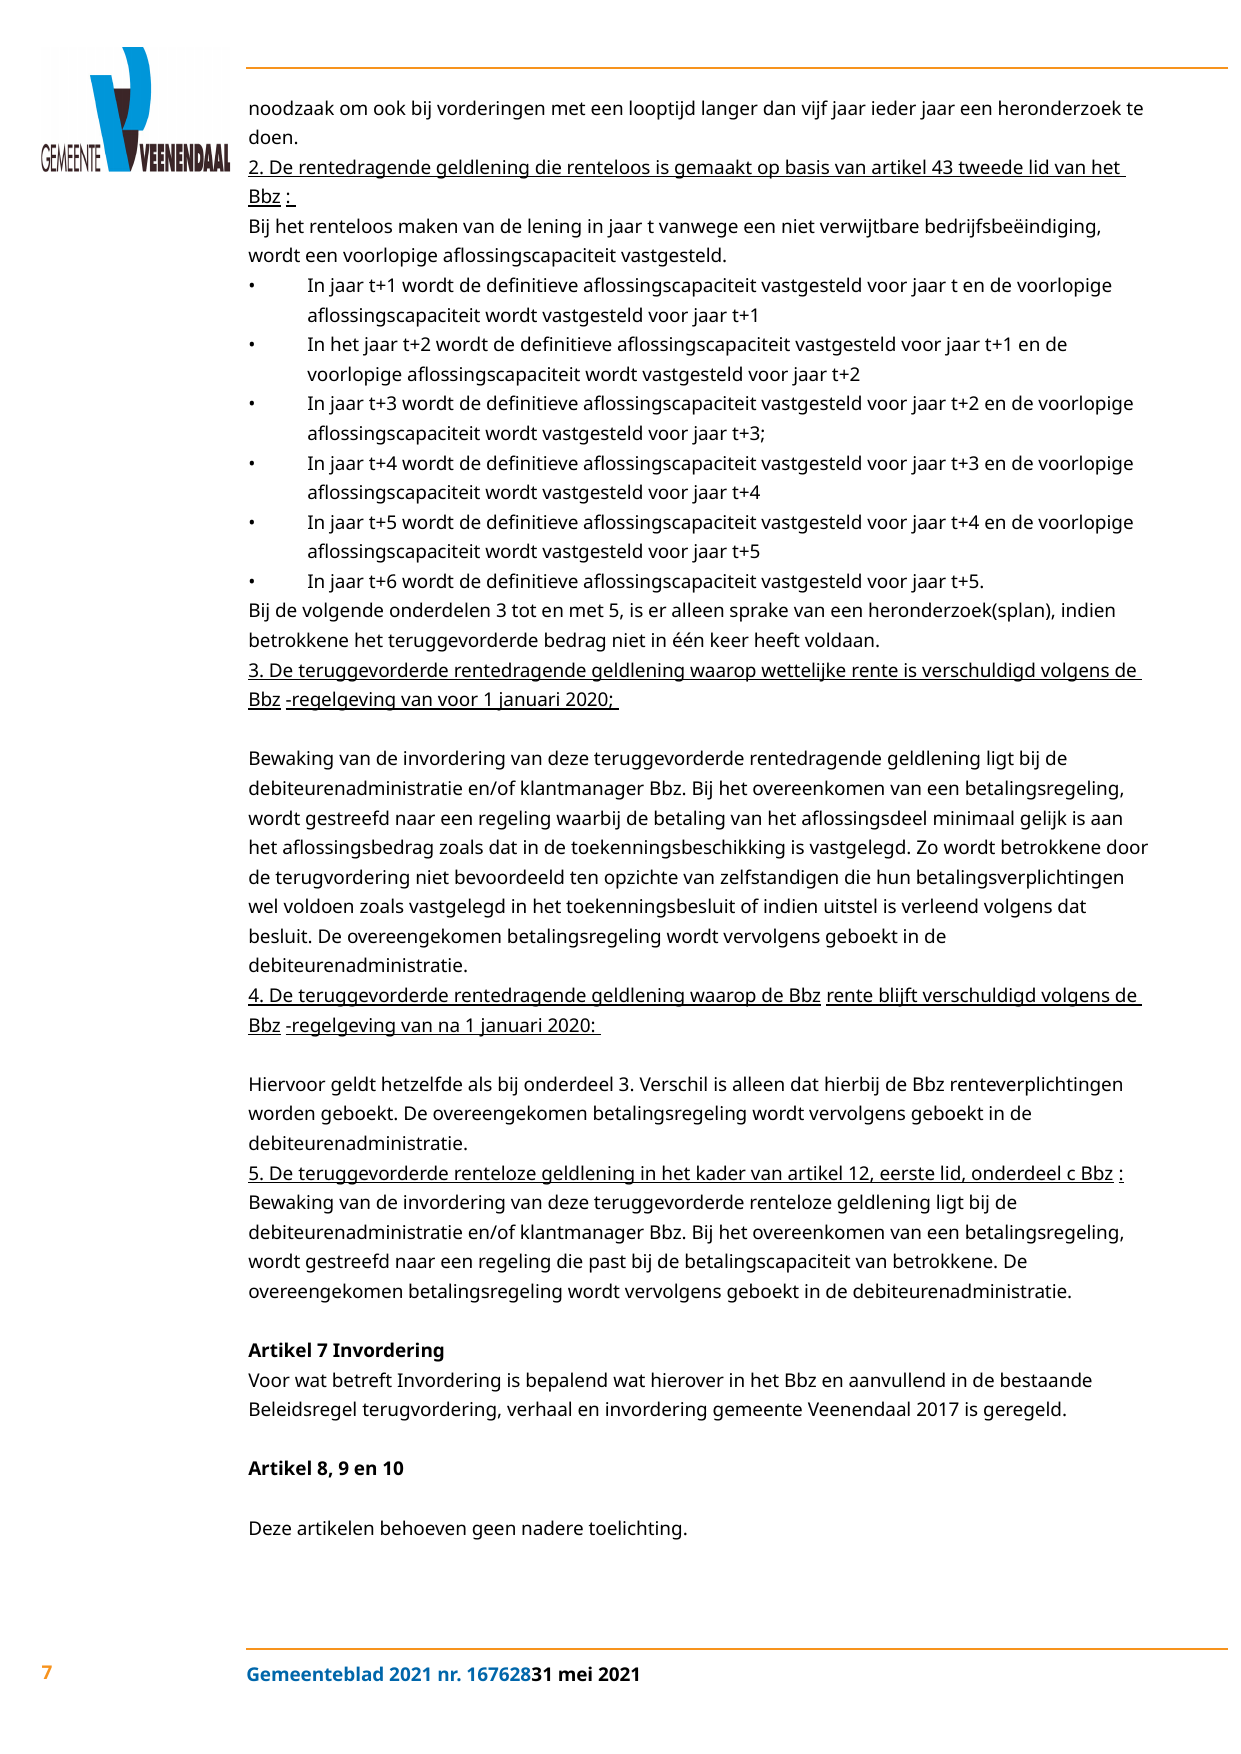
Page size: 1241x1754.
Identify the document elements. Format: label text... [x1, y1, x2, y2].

text 5. De teruggevorderde renteloze geldlening in het kader van artikel 12, eerste lid, onderdeel c Bbz : Bewaking van de invordering van deze teruggevorderde renteloze geldlening ligt bij de debiteurenadministratie en/of klantmanager Bbz. Bij het overeenkomen van een betalingsregeling, wordt gestreefd naar een regeling die past bij de betalingscapaciteit van betrokkene. De overeengekomen betalingsregeling wordt vervolgens geboekt in de debiteurenadministratie. [248, 1160, 1152, 1304]
text Artikel 7 Invordering [248, 1337, 1152, 1363]
text Deze artikelen behoeven geen nadere toelichting. [248, 1515, 1152, 1541]
text Bij de volgende onderdelen 3 tot en met 5, is er alleen sprake van een heronderzoek(splan), indien betrokkene het teruggevorderde bedrag niet in één keer heeft voldaan. [248, 598, 1152, 653]
list In het jaar t+2 wordt de definitieve aflossingscapaciteit vastgesteld voor jaar t+1 en de voorlopige aflossingscapaciteit wordt vastgesteld voor jaar t+2 [248, 331, 1152, 387]
text Hiervoor geldt hetzelfde als bij onderdeel 3. Verschil is alleen dat hierbij de Bbz renteverplichtingen worden geboekt. De overeengekomen betalingsregeling wordt vervolgens geboekt in de debiteurenadministratie. [248, 1071, 1152, 1156]
text 4. De teruggevorderde rentedragende geldlening waarop de Bbz rente blijft verschuldigd volgens de Bbz -regelgeving van na 1 januari 2020: [248, 982, 1152, 1038]
picture [123, 47, 231, 172]
text Artikel 8, 9 en 10 [248, 1456, 1152, 1481]
text 2. De rentedragende geldlening die renteloos is gemaakt op basis van artikel 43 tweede lid van het Bbz : [248, 154, 1152, 209]
text noodzaak om ook bij vorderingen met een looptijd langer dan vijf jaar ieder jaar een heronderzoek te doen. [248, 95, 1152, 150]
list In jaar t+5 wordt de definitieve aflossingscapaciteit vastgesteld voor jaar t+4 en de voorlopige aflossingscapaciteit wordt vastgesteld voor jaar t+5 [248, 509, 1152, 564]
list In jaar t+3 wordt de definitieve aflossingscapaciteit vastgesteld voor jaar t+2 en de voorlopige aflossingscapaciteit wordt vastgesteld voor jaar t+3; [248, 391, 1152, 446]
list In jaar t+4 wordt de definitieve aflossingscapaciteit vastgesteld voor jaar t+3 en de voorlopige aflossingscapaciteit wordt vastgesteld voor jaar t+4 [248, 450, 1152, 505]
text Bewaking van de invordering van deze teruggevorderde rentedragende geldlening ligt bij de debiteurenadministratie en/of klantmanager Bbz. Bij het overeenkomen van een betalingsregeling, wordt gestreefd naar een regeling waarbij de betaling van het aflossingsdeel minimaal gelijk is aan het aflossingsbedrag zoals dat in de toekenningsbeschikking is vastgelegd. Zo wordt betrokkene door de terugvordering niet bevoordeeld ten opzichte van zelfstandigen die hun betalingsverplichtingen wel voldoen zoals vastgelegd in het toekenningsbesluit of indien uitstel is verleend volgens dat besluit. De overeengekomen betalingsregeling wordt vervolgens geboekt in de debiteurenadministratie. [248, 746, 1152, 978]
picture [41, 47, 130, 172]
text Voor wat betreft Invordering is bepalend wat hierover in het Bbz en aanvullend in de bestaande Beleidsregel terugvordering, verhaal en invordering gemeente Veenendaal 2017 is geregeld. [248, 1367, 1152, 1422]
list In jaar t+6 wordt de definitieve aflossingscapaciteit vastgesteld voor jaar t+5. [248, 568, 1152, 594]
text 3. De teruggevorderde rentedragende geldlening waarop wettelijke rente is verschuldigd volgens de Bbz -regelgeving van voor 1 januari 2020; [248, 657, 1152, 712]
text Bij het renteloos maken van de lening in jaar t vanwege een niet verwijtbare bedrijfsbeëindiging, wordt een voorlopige aflossingscapaciteit vastgesteld. [248, 213, 1152, 268]
list In jaar t+1 wordt de definitieve aflossingscapaciteit vastgesteld voor jaar t en de voorlopige aflossingscapaciteit wordt vastgesteld voor jaar t+1 [248, 272, 1152, 328]
